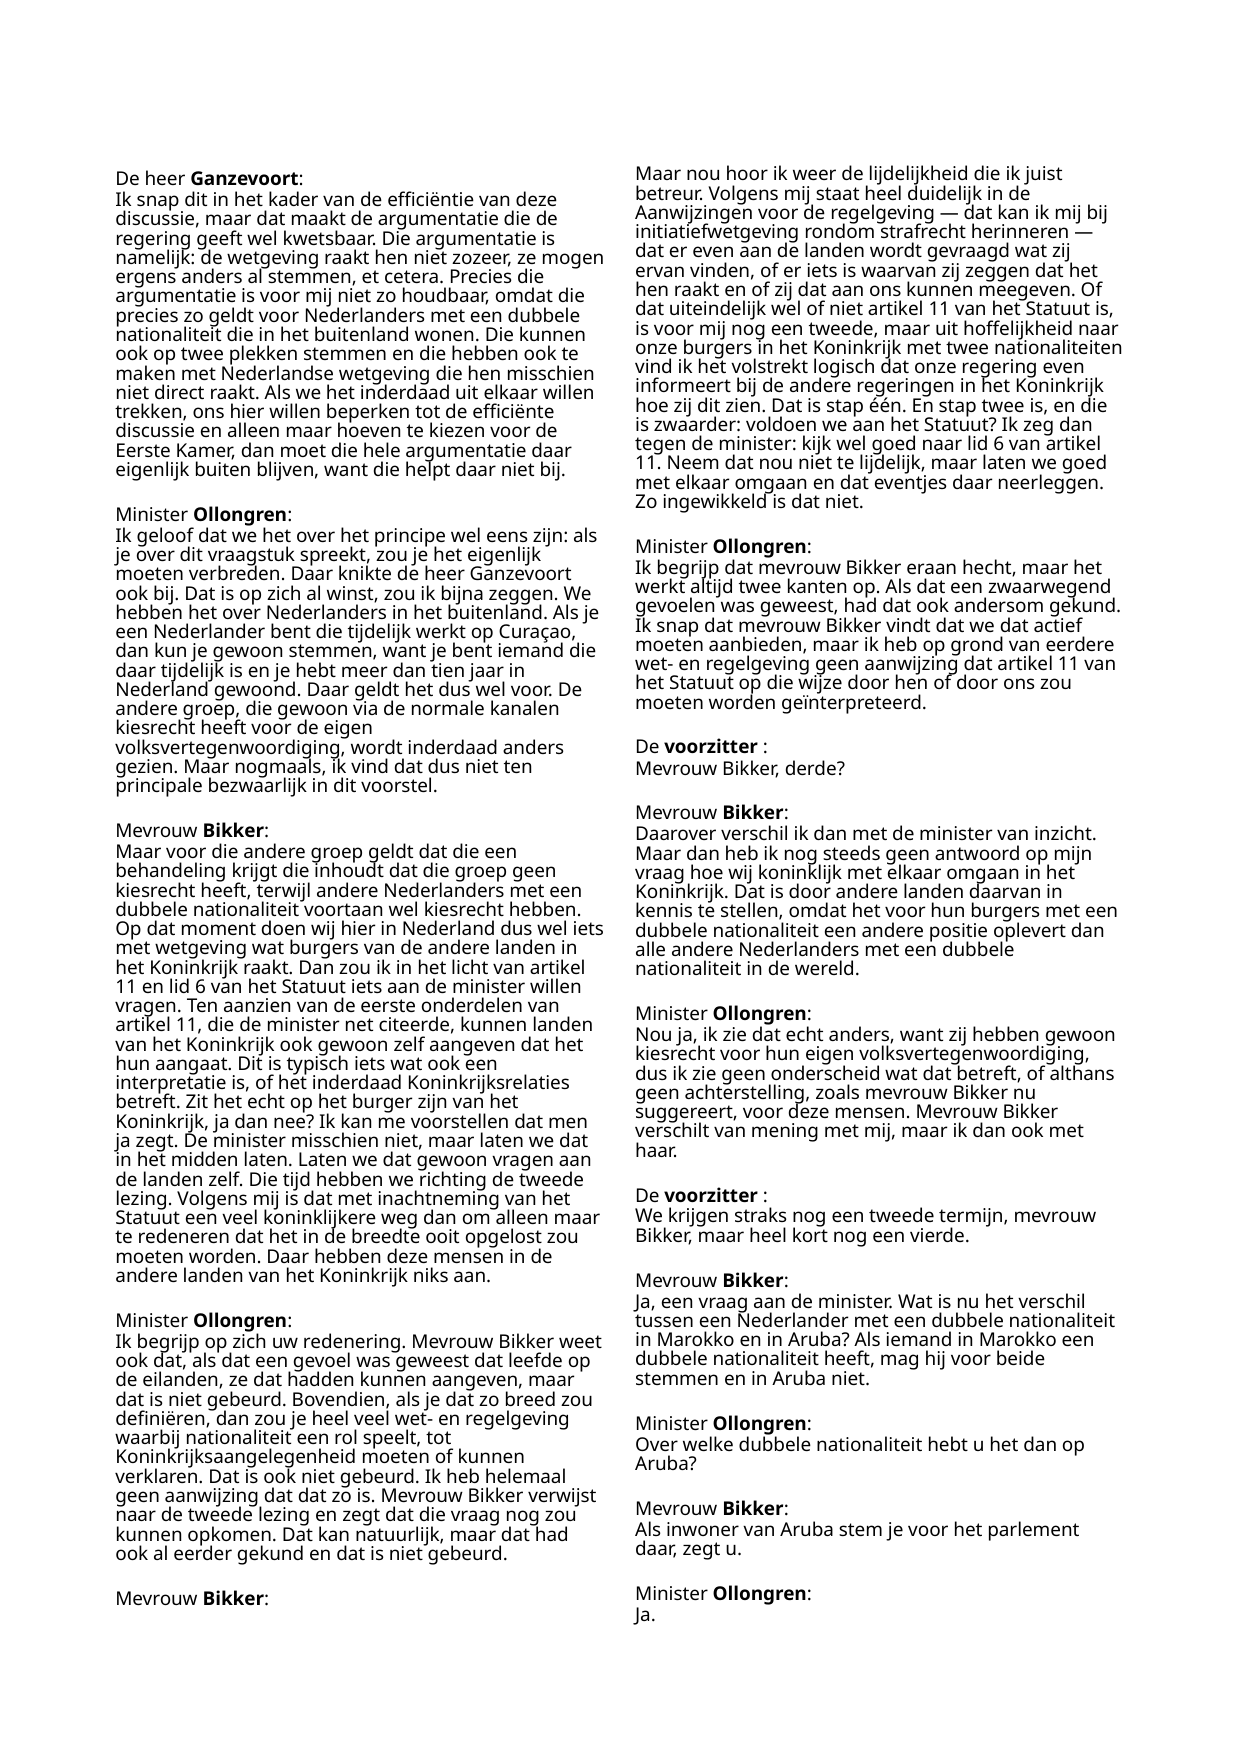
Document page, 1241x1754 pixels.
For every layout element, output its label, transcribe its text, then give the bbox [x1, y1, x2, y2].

text Nou ja, ik zie dat echt anders, want zij hebben gewoon kiesrecht voor hun eigen volksvertegenwoordiging, dus ik zie geen onderscheid wat dat betreft, of althans geen achterstelling, zoals mevrouw Bikker nu suggereert, voor deze mensen. Mevrouw Bikker verschilt van mening met mij, maar ik dan ook met haar. [635, 1026, 1125, 1161]
text Ik geloof dat we het over het principe wel eens zijn: als je over dit vraagstuk spreekt, zou je het eigenlijk moeten verbreden. Daar knikte de heer Ganzevoort ook bij. Dat is op zich al winst, zou ik bijna zeggen. We hebben het over Nederlanders in het buitenland. Als je een Nederlander bent die tijdelijk werkt op Curaçao, dan kun je gewoon stemmen, want je bent iemand die daar tijdelijk is en je hebt meer dan tien jaar in Nederland gewoond. Daar geldt het dus wel voor. De andere groep, die gewoon via de normale kanalen kiesrecht heeft voor de eigen volksvertegenwoordiging, wordt inderdaad anders gezien. Maar nogmaals, ik vind dat dus niet ten principale bezwaarlijk in dit voorstel. [115, 527, 605, 796]
text De voorzitter : [635, 1182, 1125, 1207]
text Mevrouw Bikker: [115, 1585, 605, 1611]
text Ik snap dit in het kader van de efficiëntie van deze discussie, maar dat maakt de argumentatie die de regering geeft wel kwetsbaar. Die argumentatie is namelijk: de wetgeving raakt hen niet zozeer, ze mogen ergens anders al stemmen, et cetera. Precies die argumentatie is voor mij niet zo houdbaar, omdat die precies zo geldt voor Nederlanders met een dubbele nationaliteit die in het buitenland wonen. Die kunnen ook op twee plekken stemmen en die hebben ook te maken met Nederlandse wetgeving die hen misschien niet direct raakt. Als we het inderdaad uit elkaar willen trekken, ons hier willen beperken tot de efficiënte discussie en alleen maar hoeven te kiezen voor de Eerste Kamer, dan moet die hele argumentatie daar eigenlijk buiten blijven, want die helpt daar niet bij. [115, 191, 605, 480]
text Mevrouw Bikker: [115, 817, 605, 843]
text Minister Ollongren: [635, 1000, 1125, 1026]
text Mevrouw Bikker, derde? [635, 759, 1125, 779]
text Minister Ollongren: [115, 501, 605, 527]
text Mevrouw Bikker: [635, 1495, 1125, 1521]
text Minister Ollongren: [115, 1307, 605, 1333]
text Mevrouw Bikker: [635, 1267, 1125, 1293]
text Ja. [635, 1606, 1125, 1625]
text Minister Ollongren: [635, 1410, 1125, 1436]
text Minister Ollongren: [635, 1580, 1125, 1606]
text Als inwoner van Aruba stem je voor het parlement daar, zegt u. [635, 1521, 1125, 1559]
text De heer Ganzevoort: [115, 165, 605, 191]
text De voorzitter : [635, 734, 1125, 759]
text Maar nou hoor ik weer de lijdelijkheid die ik juist betreur. Volgens mij staat heel duidelijk in de Aanwijzingen voor de regelgeving — dat kan ik mij bij initiatiefwetgeving rondom strafrecht herinneren — dat er even aan de landen wordt gevraagd wat zij ervan vinden, of er iets is waarvan zij zeggen dat het hen raakt en of zij dat aan ons kunnen meegeven. Of dat uiteindelijk wel of niet artikel 11 van het Statuut is, is voor mij nog een tweede, maar uit hoffelijkheid naar onze burgers in het Koninkrijk met twee nationaliteiten vind ik het volstrekt logisch dat onze regering even informeert bij de andere regeringen in het Koninkrijk hoe zij dit zien. Dat is stap één. En stap twee is, en die is zwaarder: voldoen we aan het Statuut? Ik zeg dan tegen de minister: kijk wel goed naar lid 6 van artikel 11. Neem dat nou niet te lijdelijk, maar laten we goed met elkaar omgaan en dat eventjes daar neerleggen. Zo ingewikkeld is dat niet. [635, 165, 1125, 512]
text Daarover verschil ik dan met de minister van inzicht. Maar dan heb ik nog steeds geen antwoord op mijn vraag hoe wij koninklijk met elkaar omgaan in het Koninkrijk. Dat is door andere landen daarvan in kennis te stellen, omdat het voor hun burgers met een dubbele nationaliteit een andere positie oplevert dan alle andere Nederlanders met een dubbele nationaliteit in de wereld. [635, 825, 1125, 979]
text Ik begrijp op zich uw redenering. Mevrouw Bikker weet ook dat, als dat een gevoel was geweest dat leefde op de eilanden, ze dat hadden kunnen aangeven, maar dat is niet gebeurd. Bovendien, als je dat zo breed zou definiëren, dan zou je heel veel wet- en regelgeving waarbij nationaliteit een rol speelt, tot Koninkrijksaangelegenheid moeten of kunnen verklaren. Dat is ook niet gebeurd. Ik heb helemaal geen aanwijzing dat dat zo is. Mevrouw Bikker verwijst naar de tweede lezing en zegt dat die vraag nog zou kunnen opkomen. Dat kan natuurlijk, maar dat had ook al eerder gekund en dat is niet gebeurd. [115, 1333, 605, 1564]
text We krijgen straks nog een tweede termijn, mevrouw Bikker, maar heel kort nog een vierde. [635, 1207, 1125, 1246]
text Ja, een vraag aan de minister. Wat is nu het verschil tussen een Nederlander met een dubbele nationaliteit in Marokko en in Aruba? Als iemand in Marokko een dubbele nationaliteit heeft, mag hij voor beide stemmen en in Aruba niet. [635, 1293, 1125, 1389]
text Ik begrijp dat mevrouw Bikker eraan hecht, maar het werkt altijd twee kanten op. Als dat een zwaarwegend gevoelen was geweest, had dat ook andersom gekund. Ik snap dat mevrouw Bikker vindt dat we dat actief moeten aanbieden, maar ik heb op grond van eerdere wet- en regelgeving geen aanwijzing dat artikel 11 van het Statuut op die wijze door hen of door ons zou moeten worden geïnterpreteerd. [635, 559, 1125, 713]
text Maar voor die andere groep geldt dat die een behandeling krijgt die inhoudt dat die groep geen kiesrecht heeft, terwijl andere Nederlanders met een dubbele nationaliteit voortaan wel kiesrecht hebben. Op dat moment doen wij hier in Nederland dus wel iets met wetgeving wat burgers van de andere landen in het Koninkrijk raakt. Dan zou ik in het licht van artikel 11 en lid 6 van het Statuut iets aan de minister willen vragen. Ten aanzien van de eerste onderdelen van artikel 11, die de minister net citeerde, kunnen landen van het Koninkrijk ook gewoon zelf aangeven dat het hun aangaat. Dit is typisch iets wat ook een interpretatie is, of het inderdaad Koninkrijksrelaties betreft. Zit het echt op het burger zijn van het Koninkrijk, ja dan nee? Ik kan me voorstellen dat men ja zegt. De minister misschien niet, maar laten we dat in het midden laten. Laten we dat gewoon vragen aan de landen zelf. Die tijd hebben we richting de tweede lezing. Volgens mij is dat met inachtneming van het Statuut een veel koninklijkere weg dan om alleen maar te redeneren dat het in de breedte ooit opgelost zou moeten worden. Daar hebben deze mensen in de andere landen van het Koninkrijk niks aan. [115, 843, 605, 1286]
text Minister Ollongren: [635, 533, 1125, 559]
text Over welke dubbele nationaliteit hebt u het dan op Aruba? [635, 1436, 1125, 1474]
text Mevrouw Bikker: [635, 799, 1125, 825]
